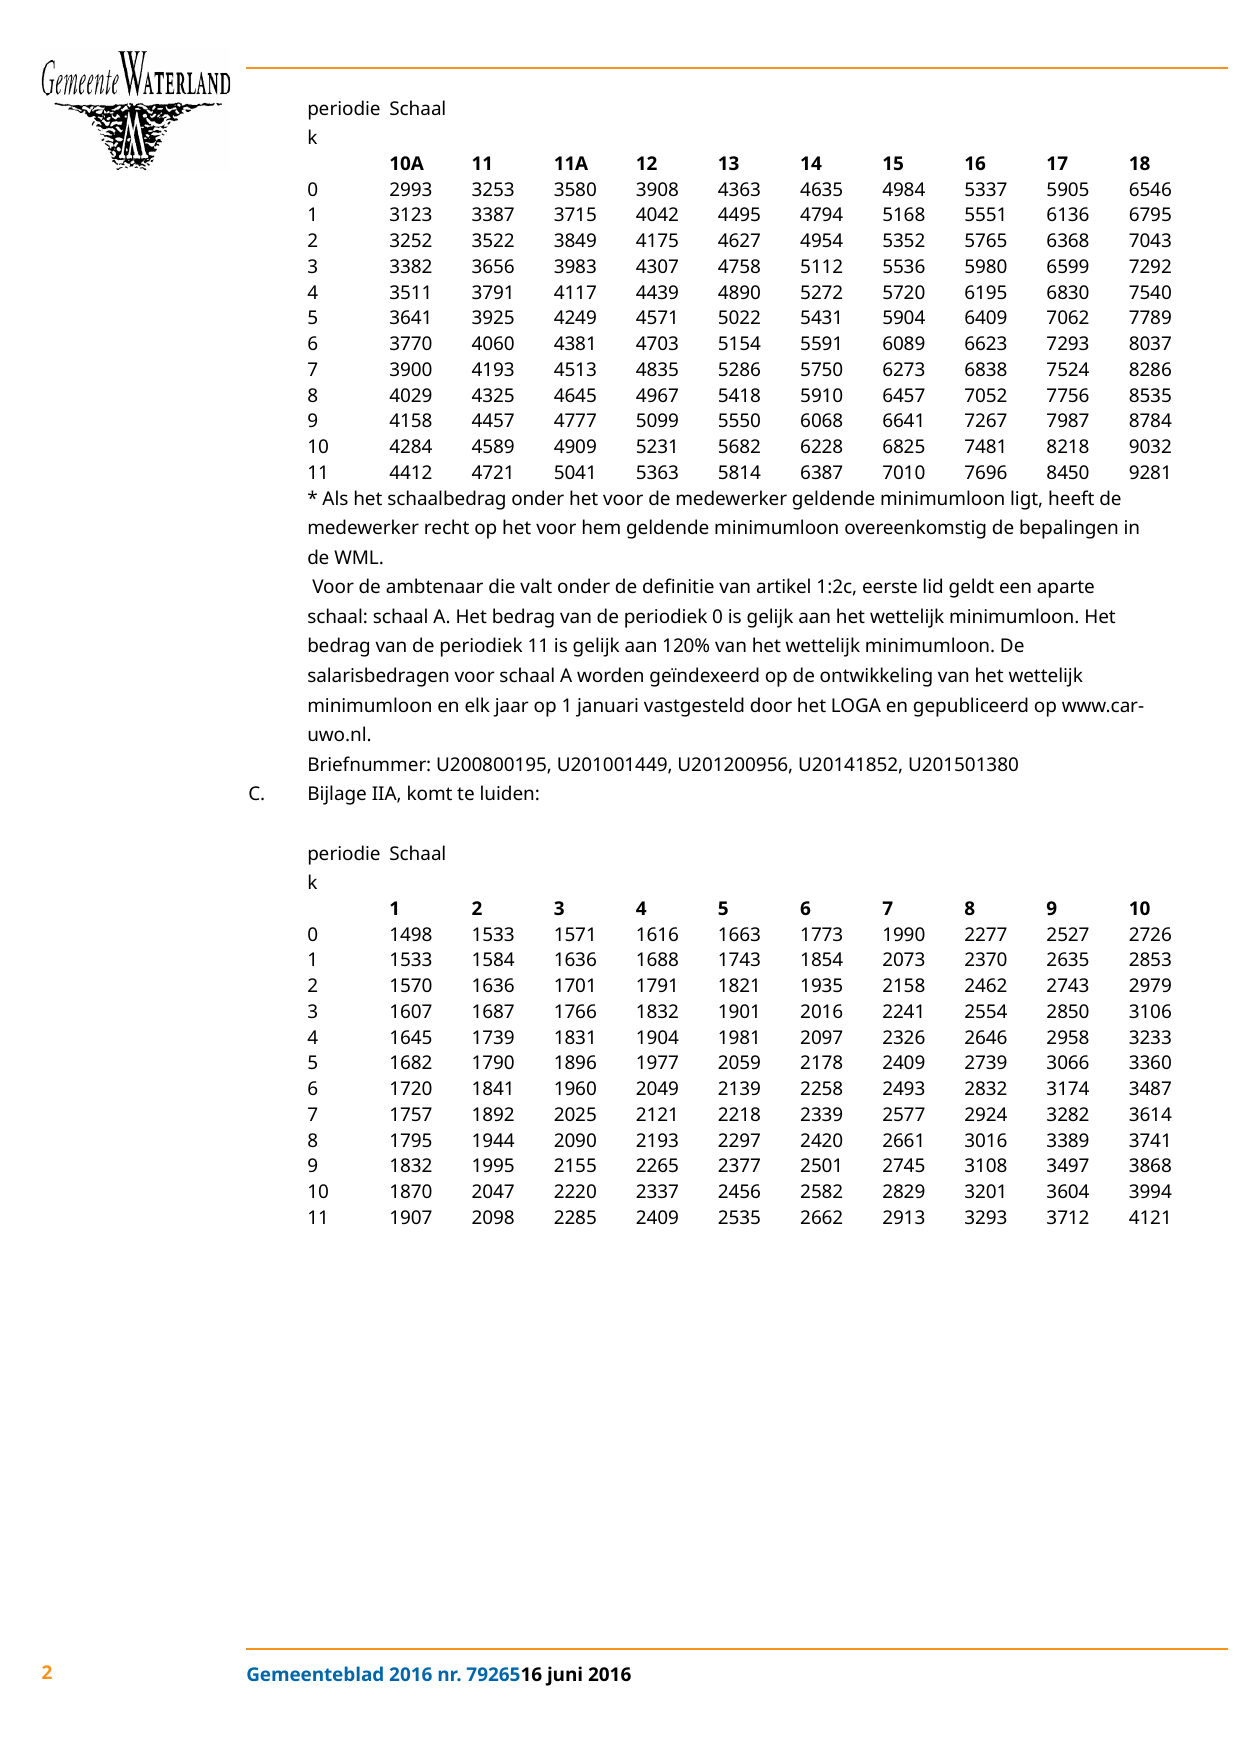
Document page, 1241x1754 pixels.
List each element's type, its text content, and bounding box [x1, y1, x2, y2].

table_cell 4758 [718, 253, 800, 279]
table_cell 8535 [1129, 382, 1211, 407]
table_cell 3387 [471, 202, 553, 227]
table_cell 2409 [636, 1204, 718, 1230]
table_cell 1944 [471, 1127, 553, 1152]
table_cell 4967 [636, 382, 718, 407]
table_cell 6089 [882, 330, 964, 356]
table_cell 3233 [1129, 1024, 1211, 1049]
table_cell 2158 [882, 973, 964, 998]
table_cell 3174 [1046, 1075, 1128, 1101]
table_cell 5904 [882, 305, 964, 330]
table_cell 11 [471, 150, 553, 176]
table_cell 2377 [718, 1153, 800, 1178]
table_cell 2049 [636, 1075, 718, 1101]
table_cell 5720 [882, 279, 964, 304]
table_cell 2059 [718, 1050, 800, 1075]
table_cell 3791 [471, 279, 553, 304]
table_cell 1701 [554, 973, 636, 998]
table_cell 1645 [389, 1024, 471, 1049]
table_cell 7789 [1129, 305, 1211, 330]
table_cell 3293 [964, 1204, 1046, 1230]
table_cell 10 [307, 433, 389, 459]
table_cell 13 [718, 150, 800, 176]
table_cell 9 [307, 408, 389, 433]
table_cell 3382 [389, 253, 471, 279]
table_cell 18 [1129, 150, 1211, 176]
table_cell 5550 [718, 408, 800, 433]
table_cell 1571 [554, 921, 636, 947]
table_cell 1 [389, 895, 471, 921]
table_cell 3522 [471, 228, 553, 253]
table_cell 7696 [964, 459, 1046, 485]
table_cell 8784 [1129, 408, 1211, 433]
table_cell 1 [307, 202, 389, 227]
table_cell 2277 [964, 921, 1046, 947]
table_cell 4909 [554, 433, 636, 459]
table_cell 1616 [636, 921, 718, 947]
table_cell 3252 [389, 228, 471, 253]
table_cell 7010 [882, 459, 964, 485]
table_cell 1935 [800, 973, 882, 998]
table_cell 3994 [1129, 1178, 1211, 1204]
table_cell 7524 [1046, 356, 1128, 382]
table_cell 3849 [554, 228, 636, 253]
table_cell 4363 [718, 176, 800, 202]
table_cell 8218 [1046, 433, 1128, 459]
table_cell 3123 [389, 202, 471, 227]
table_cell 3511 [389, 279, 471, 304]
table_cell 3741 [1129, 1127, 1211, 1152]
table_cell 1682 [389, 1050, 471, 1075]
table_cell 4589 [471, 433, 553, 459]
table_cell 5980 [964, 253, 1046, 279]
table_cell 6795 [1129, 202, 1211, 227]
table_cell 4 [307, 279, 389, 304]
table_cell 1636 [554, 947, 636, 972]
table_header Schaal [389, 840, 1211, 895]
table_cell 4 [636, 895, 718, 921]
table_cell 1821 [718, 973, 800, 998]
table_cell 0 [307, 176, 389, 202]
table_cell 2924 [964, 1101, 1046, 1127]
table_cell 4645 [554, 382, 636, 407]
table_cell 5112 [800, 253, 882, 279]
table_cell 5910 [800, 382, 882, 407]
table_cell 1790 [471, 1050, 553, 1075]
table_cell 3983 [554, 253, 636, 279]
table_cell 2218 [718, 1101, 800, 1127]
table_cell 8286 [1129, 356, 1211, 382]
table_cell 2193 [636, 1127, 718, 1152]
table_cell 1720 [389, 1075, 471, 1101]
table_cell 4703 [636, 330, 718, 356]
table_cell 6599 [1046, 253, 1128, 279]
table_cell 6546 [1129, 176, 1211, 202]
table_cell 2832 [964, 1075, 1046, 1101]
table_cell 3 [307, 253, 389, 279]
table_cell 6228 [800, 433, 882, 459]
table_cell 1995 [471, 1153, 553, 1178]
table_cell 4249 [554, 305, 636, 330]
table_cell 4571 [636, 305, 718, 330]
table_cell 4721 [471, 459, 553, 485]
table_cell 6623 [964, 330, 1046, 356]
table_cell 6068 [800, 408, 882, 433]
table_cell 3108 [964, 1153, 1046, 1178]
table_cell 2339 [800, 1101, 882, 1127]
table_cell 7267 [964, 408, 1046, 433]
table_cell 2726 [1129, 921, 1211, 947]
table_cell 3016 [964, 1127, 1046, 1152]
table_cell 7540 [1129, 279, 1211, 304]
table_cell 2850 [1046, 998, 1128, 1024]
table_cell 4158 [389, 408, 471, 433]
table_cell 3614 [1129, 1101, 1211, 1127]
table_cell 2370 [964, 947, 1046, 972]
table_cell 1739 [471, 1024, 553, 1049]
list Bijlage IIA, komt te luiden: [248, 781, 1152, 806]
table_cell 2979 [1129, 973, 1211, 998]
table_cell 2661 [882, 1127, 964, 1152]
table_cell 6136 [1046, 202, 1128, 227]
table_cell 8 [964, 895, 1046, 921]
table_cell 1757 [389, 1101, 471, 1127]
table_cell 6368 [1046, 228, 1128, 253]
table_cell 2577 [882, 1101, 964, 1127]
table_cell 2090 [554, 1127, 636, 1152]
table_cell 3770 [389, 330, 471, 356]
table_cell 3712 [1046, 1204, 1128, 1230]
picture [41, 47, 231, 172]
table_cell 1533 [471, 921, 553, 947]
table_cell 2 [307, 228, 389, 253]
list * Als het schaalbedrag onder het voor de medewerker geldende minimumloon ligt, heeft de medewerker recht op het voor hem geldende minimumloon overeenkomstig de bepalingen in de WML. [248, 485, 1152, 570]
table_cell 5905 [1046, 176, 1128, 202]
table_cell 1990 [882, 921, 964, 947]
table_cell 2285 [554, 1204, 636, 1230]
table_cell 2635 [1046, 947, 1128, 972]
table_cell 1688 [636, 947, 718, 972]
table_cell 8037 [1129, 330, 1211, 356]
table_cell 8450 [1046, 459, 1128, 485]
table_cell 4 [307, 1024, 389, 1049]
table_cell 3 [554, 895, 636, 921]
table_cell [307, 150, 389, 176]
table_cell 2121 [636, 1101, 718, 1127]
table_cell 2913 [882, 1204, 964, 1230]
table_cell 5154 [718, 330, 800, 356]
table_cell 6641 [882, 408, 964, 433]
table_cell 2993 [389, 176, 471, 202]
table_cell 6409 [964, 305, 1046, 330]
table_cell 4954 [800, 228, 882, 253]
table_cell 4117 [554, 279, 636, 304]
table_cell 4627 [718, 228, 800, 253]
table_cell 5 [307, 1050, 389, 1075]
table_cell 5591 [800, 330, 882, 356]
table_cell 1584 [471, 947, 553, 972]
table_cell 2958 [1046, 1024, 1128, 1049]
table_cell 3925 [471, 305, 553, 330]
table_cell 4307 [636, 253, 718, 279]
table_cell 5418 [718, 382, 800, 407]
table_cell 11 [307, 459, 389, 485]
table_cell 4175 [636, 228, 718, 253]
table_cell 2582 [800, 1178, 882, 1204]
table_cell 11A [554, 150, 636, 176]
table_cell 7 [307, 356, 389, 382]
table_cell 2409 [882, 1050, 964, 1075]
table_cell 2139 [718, 1075, 800, 1101]
table_cell 1795 [389, 1127, 471, 1152]
table_cell 5041 [554, 459, 636, 485]
table_cell 3106 [1129, 998, 1211, 1024]
table_cell 1896 [554, 1050, 636, 1075]
table_cell 2265 [636, 1153, 718, 1178]
table_cell 2155 [554, 1153, 636, 1178]
table_cell 4439 [636, 279, 718, 304]
table_cell 2 [471, 895, 553, 921]
table_cell 2016 [800, 998, 882, 1024]
table_cell 1 [307, 947, 389, 972]
table_cell 3604 [1046, 1178, 1128, 1204]
table_cell 6387 [800, 459, 882, 485]
table_cell 2527 [1046, 921, 1128, 947]
table_header periodiek [307, 840, 389, 895]
table_cell 7756 [1046, 382, 1128, 407]
table_cell 4457 [471, 408, 553, 433]
table_cell 5431 [800, 305, 882, 330]
table_cell 1663 [718, 921, 800, 947]
table_cell 1533 [389, 947, 471, 972]
table_cell 2535 [718, 1204, 800, 1230]
table_cell 6457 [882, 382, 964, 407]
table_cell 5750 [800, 356, 882, 382]
table_cell 6 [307, 1075, 389, 1101]
table_cell 2098 [471, 1204, 553, 1230]
table_cell 1831 [554, 1024, 636, 1049]
table_cell 6273 [882, 356, 964, 382]
table_cell 6195 [964, 279, 1046, 304]
table_cell 4042 [636, 202, 718, 227]
table_cell 2297 [718, 1127, 800, 1152]
table_cell 4193 [471, 356, 553, 382]
table_cell 5337 [964, 176, 1046, 202]
table_cell 1892 [471, 1101, 553, 1127]
table_cell 1901 [718, 998, 800, 1024]
table_cell 4635 [800, 176, 882, 202]
table_cell 5765 [964, 228, 1046, 253]
table_cell 1743 [718, 947, 800, 972]
table_cell 5551 [964, 202, 1046, 227]
table_cell 2047 [471, 1178, 553, 1204]
table_cell 8 [307, 382, 389, 407]
table_cell 1687 [471, 998, 553, 1024]
table_cell 5352 [882, 228, 964, 253]
table_cell 3 [307, 998, 389, 1024]
table_cell 5022 [718, 305, 800, 330]
table_cell 3868 [1129, 1153, 1211, 1178]
table_cell 1854 [800, 947, 882, 972]
table_cell 2554 [964, 998, 1046, 1024]
table_cell 2743 [1046, 973, 1128, 998]
table_cell 1841 [471, 1075, 553, 1101]
table_cell 4835 [636, 356, 718, 382]
table_cell 5 [307, 305, 389, 330]
table_cell 4121 [1129, 1204, 1211, 1230]
table_cell 3253 [471, 176, 553, 202]
table_cell 1773 [800, 921, 882, 947]
table_cell 2025 [554, 1101, 636, 1127]
table_cell 3389 [1046, 1127, 1128, 1152]
table_cell 6 [800, 895, 882, 921]
table_cell 7052 [964, 382, 1046, 407]
table_cell 14 [800, 150, 882, 176]
table_cell 2745 [882, 1153, 964, 1178]
table_cell 1570 [389, 973, 471, 998]
table_cell 5814 [718, 459, 800, 485]
table_cell [307, 895, 389, 921]
table_cell 4495 [718, 202, 800, 227]
table_cell 3900 [389, 356, 471, 382]
table_cell 1607 [389, 998, 471, 1024]
table_cell 2241 [882, 998, 964, 1024]
table_cell 2326 [882, 1024, 964, 1049]
table_cell 9 [307, 1153, 389, 1178]
table_cell 15 [882, 150, 964, 176]
table_cell 5 [718, 895, 800, 921]
table_cell 3497 [1046, 1153, 1128, 1178]
table_cell 0 [307, 921, 389, 947]
table_cell 9 [1046, 895, 1128, 921]
table_cell 7043 [1129, 228, 1211, 253]
table_cell 2646 [964, 1024, 1046, 1049]
table_cell 5286 [718, 356, 800, 382]
table_cell 4029 [389, 382, 471, 407]
table_cell 6838 [964, 356, 1046, 382]
table_cell 2853 [1129, 947, 1211, 972]
table_cell 7987 [1046, 408, 1128, 433]
table_cell 5272 [800, 279, 882, 304]
table_cell 4060 [471, 330, 553, 356]
table_cell 6825 [882, 433, 964, 459]
table_cell 2178 [800, 1050, 882, 1075]
table_cell 3360 [1129, 1050, 1211, 1075]
table_cell 1977 [636, 1050, 718, 1075]
table_cell 4794 [800, 202, 882, 227]
table_cell 5099 [636, 408, 718, 433]
table_cell 3282 [1046, 1101, 1128, 1127]
table_cell 1907 [389, 1204, 471, 1230]
table_cell 2829 [882, 1178, 964, 1204]
table_cell 3641 [389, 305, 471, 330]
table_cell 9281 [1129, 459, 1211, 485]
table_cell 10 [307, 1178, 389, 1204]
table_cell 2501 [800, 1153, 882, 1178]
table_cell 7292 [1129, 253, 1211, 279]
table_cell 2 [307, 973, 389, 998]
table_cell 2662 [800, 1204, 882, 1230]
table_cell 17 [1046, 150, 1128, 176]
table_cell 1832 [636, 998, 718, 1024]
table_cell 1870 [389, 1178, 471, 1204]
table_cell 9032 [1129, 433, 1211, 459]
table_cell 1791 [636, 973, 718, 998]
table_cell 7062 [1046, 305, 1128, 330]
table_cell 7 [307, 1101, 389, 1127]
table_cell 3487 [1129, 1075, 1211, 1101]
table_cell 6830 [1046, 279, 1128, 304]
table_cell 3580 [554, 176, 636, 202]
table_cell 5363 [636, 459, 718, 485]
table_cell 4777 [554, 408, 636, 433]
table_cell 7 [882, 895, 964, 921]
table_cell 4284 [389, 433, 471, 459]
table_cell 8 [307, 1127, 389, 1152]
table_cell 2420 [800, 1127, 882, 1152]
table_cell 6 [307, 330, 389, 356]
table_cell 2258 [800, 1075, 882, 1101]
table_cell 1766 [554, 998, 636, 1024]
table_cell 2073 [882, 947, 964, 972]
list Briefnummer: U200800195, U201001449, U201200956, U20141852, U201501380 [248, 751, 1152, 777]
table_cell 3908 [636, 176, 718, 202]
table_cell 1981 [718, 1024, 800, 1049]
table_cell 3715 [554, 202, 636, 227]
table_cell 1904 [636, 1024, 718, 1049]
table_cell 2739 [964, 1050, 1046, 1075]
table_cell 4890 [718, 279, 800, 304]
table_header periodiek [307, 95, 389, 150]
table_cell 10A [389, 150, 471, 176]
table_cell 11 [307, 1204, 389, 1230]
table_cell 16 [964, 150, 1046, 176]
table_cell 10 [1129, 895, 1211, 921]
table_cell 1832 [389, 1153, 471, 1178]
table_cell 4984 [882, 176, 964, 202]
table_cell 5536 [882, 253, 964, 279]
table_cell 2337 [636, 1178, 718, 1204]
table_cell 3201 [964, 1178, 1046, 1204]
table_cell 4381 [554, 330, 636, 356]
table_header Schaal [389, 95, 1211, 150]
table_cell 4325 [471, 382, 553, 407]
table_cell 4412 [389, 459, 471, 485]
table_cell 3066 [1046, 1050, 1128, 1075]
table_cell 1498 [389, 921, 471, 947]
table_cell 3656 [471, 253, 553, 279]
table_cell 12 [636, 150, 718, 176]
table_cell 2493 [882, 1075, 964, 1101]
table_cell 7293 [1046, 330, 1128, 356]
table_cell 5168 [882, 202, 964, 227]
table_cell 1960 [554, 1075, 636, 1101]
table_cell 2220 [554, 1178, 636, 1204]
list Voor de ambtenaar die valt onder de definitie van artikel 1:2c, eerste lid geldt een aparte schaal: schaal A. Het bedrag van de periodiek 0 is gelijk aan het wettelijk minimumloon. Het bedrag van de periodiek 11 is gelijk aan 120% van het wettelijk minimumloon. De salarisbedragen voor schaal A worden geïndexeerd op de ontwikkeling van het wettelijk minimumloon en elk jaar op 1 januari vastgesteld door het LOGA en gepubliceerd op www.car-uwo.nl. [248, 573, 1152, 747]
table_cell 2456 [718, 1178, 800, 1204]
table_cell 2462 [964, 973, 1046, 998]
table_cell 7481 [964, 433, 1046, 459]
table_cell 2097 [800, 1024, 882, 1049]
table_cell 1636 [471, 973, 553, 998]
table_cell 4513 [554, 356, 636, 382]
table_cell 5682 [718, 433, 800, 459]
table_cell 5231 [636, 433, 718, 459]
